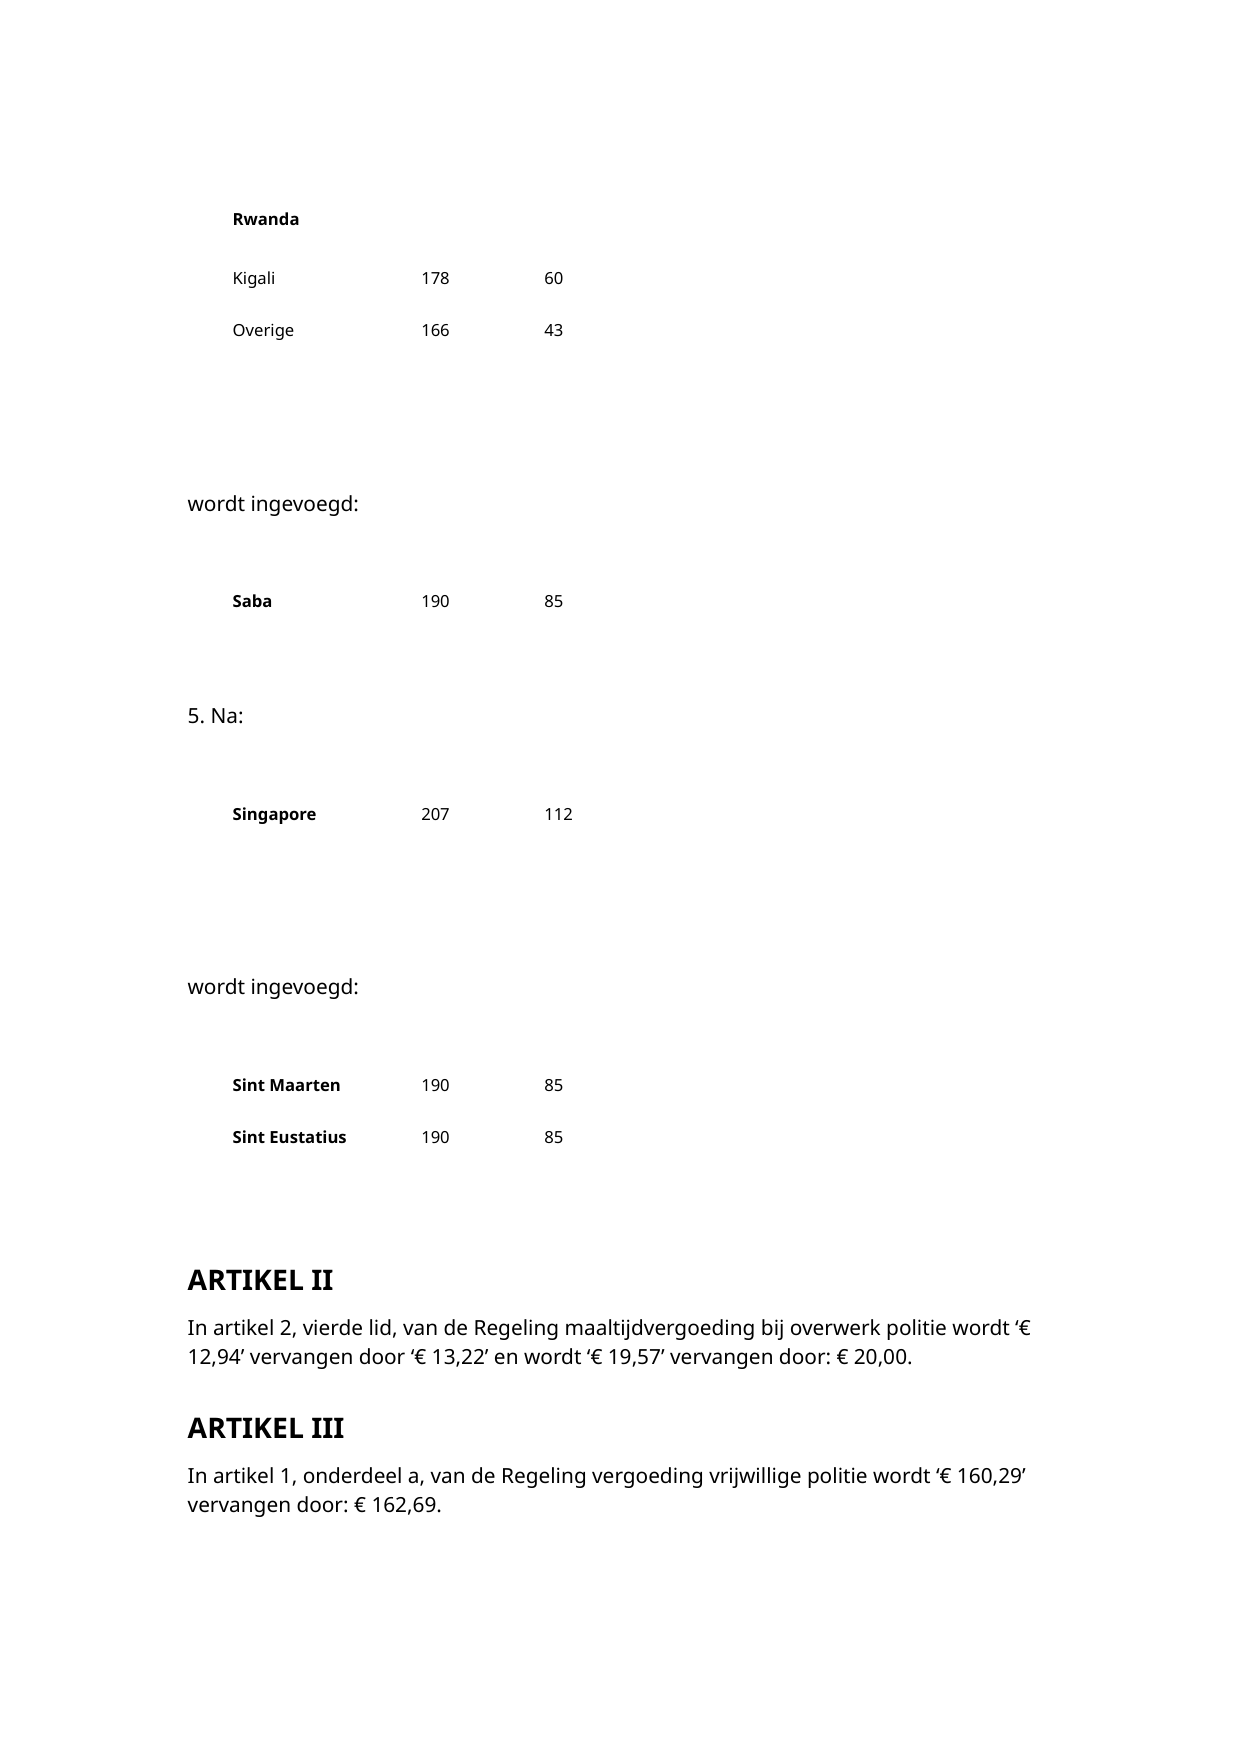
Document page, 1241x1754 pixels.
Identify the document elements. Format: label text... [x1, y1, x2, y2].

table_header 112 [544, 803, 1053, 855]
table_header 190 [421, 590, 544, 643]
table_header Saba [233, 590, 421, 643]
table_header [421, 208, 544, 266]
subtitle ARTIKEL II [187, 1260, 1053, 1298]
table_cell 60 [544, 266, 1053, 319]
table_header [544, 208, 1053, 266]
table_cell 43 [544, 319, 1053, 372]
text wordt ingevoegd: [187, 489, 1053, 517]
table_cell Sint Eustatius [233, 1126, 421, 1179]
table_header Rwanda [233, 208, 421, 266]
table_cell [544, 855, 1053, 914]
table_cell 85 [544, 1126, 1053, 1179]
table_header Sint Maarten [233, 1074, 421, 1126]
text In artikel 2, vierde lid, van de Regeling maaltijdvergoeding bij overwerk politie wordt ‘€ 12,94’ vervangen door ‘€ 13,22’ en wordt ‘€ 19,57’ vervangen door: € 20,00. [187, 1313, 1053, 1370]
table_cell [421, 372, 544, 430]
text 5. Na: [187, 701, 1053, 729]
text In artikel 1, onderdeel a, van de Regeling vergoeding vrijwillige politie wordt ‘€ 160,29’ vervangen door: € 162,69. [187, 1461, 1053, 1518]
table_cell 166 [421, 319, 544, 372]
table_cell 190 [421, 1126, 544, 1179]
table_header Singapore [233, 803, 421, 855]
subtitle ARTIKEL III [187, 1408, 1053, 1446]
table_header 190 [421, 1074, 544, 1126]
table_cell Kigali [233, 266, 421, 319]
table_header 85 [544, 1074, 1053, 1126]
table_cell [544, 372, 1053, 430]
table_cell [421, 855, 544, 914]
table_header 207 [421, 803, 544, 855]
table_cell 178 [421, 266, 544, 319]
table_header 85 [544, 590, 1053, 643]
table_cell Overige [233, 319, 421, 372]
table_cell [233, 855, 421, 914]
text wordt ingevoegd: [187, 972, 1053, 1001]
table_cell [233, 372, 421, 430]
